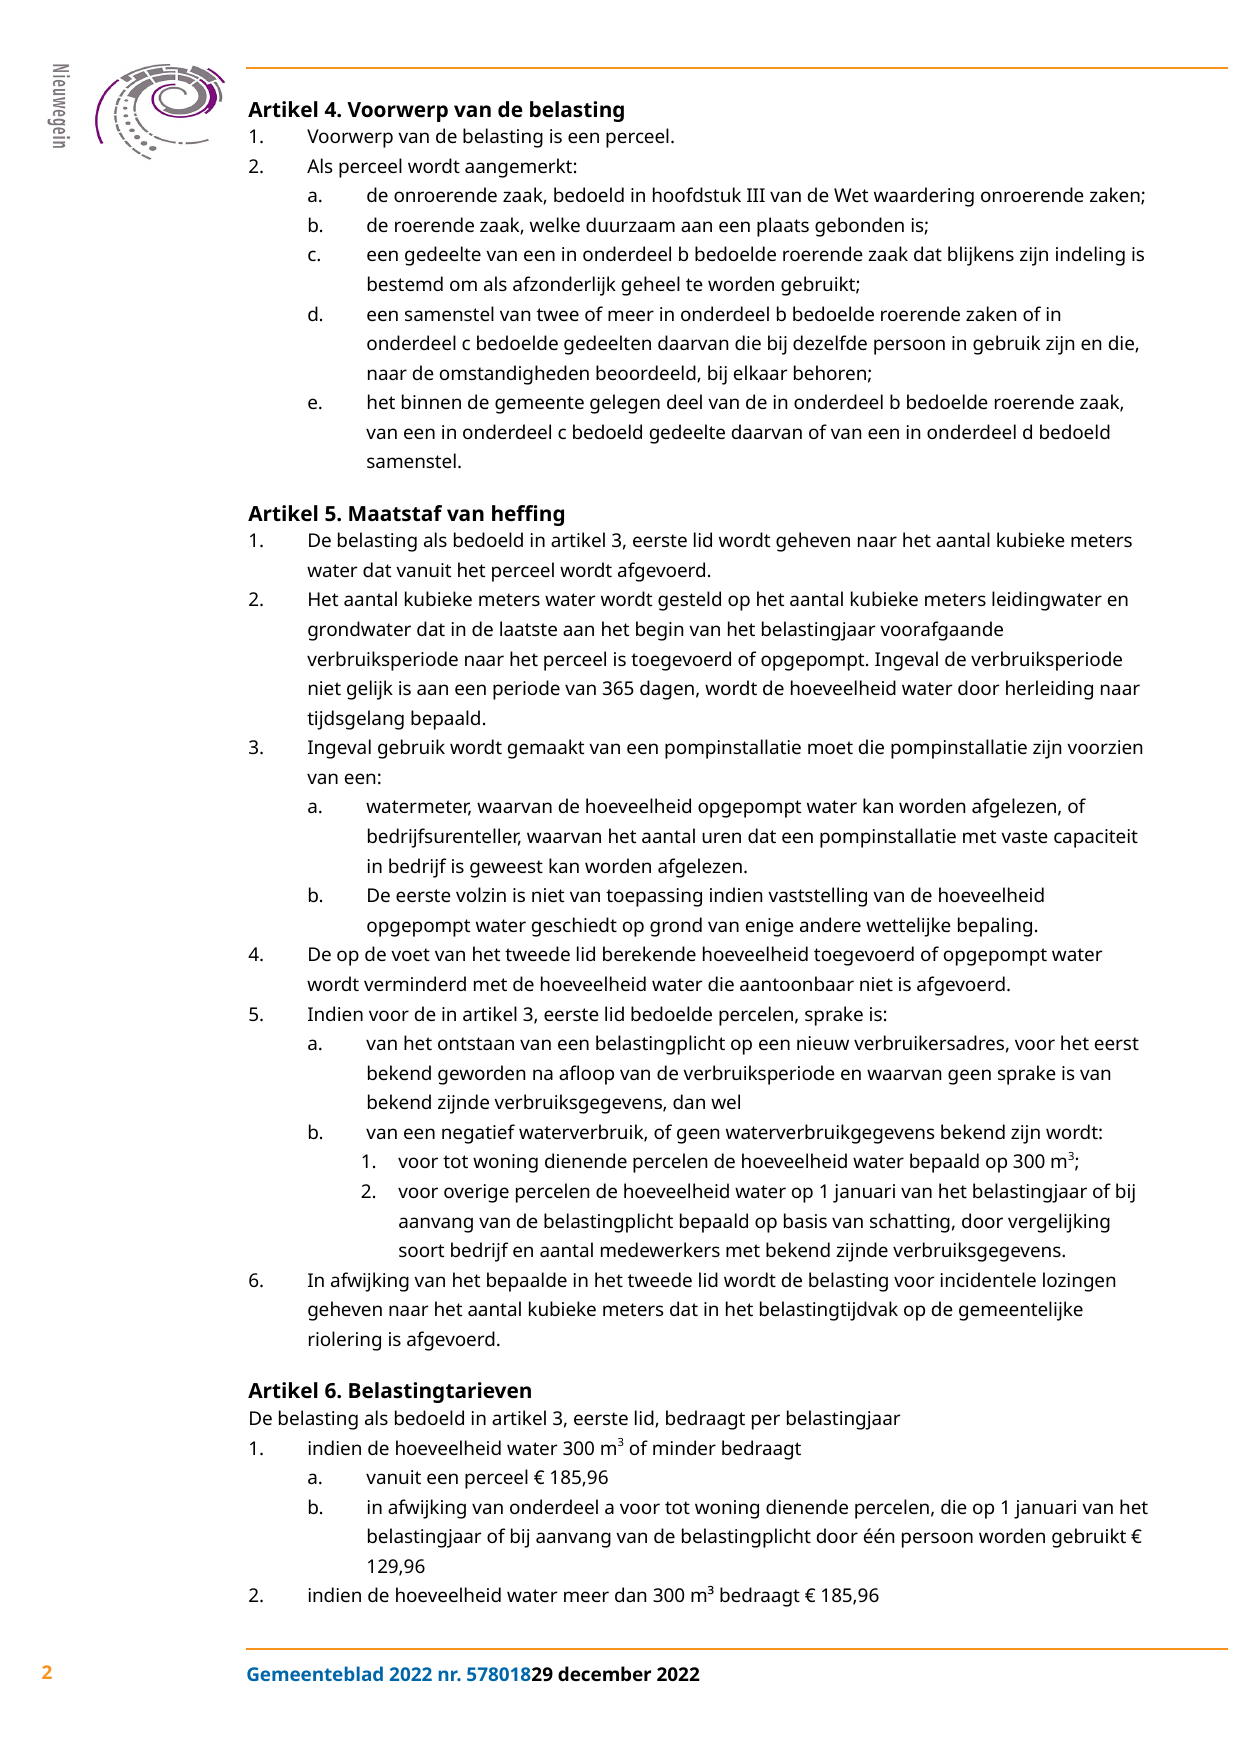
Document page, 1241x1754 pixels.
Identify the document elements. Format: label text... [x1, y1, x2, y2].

picture [41, 47, 231, 172]
list van het ontstaan van een belastingplicht op een nieuw verbruikersadres, voor het eerst bekend geworden na afloop van de verbruiksperiode en waarvan geen sprake is van bekend zijnde verbruiksgegevens, dan wel [307, 1030, 1152, 1115]
list De eerste volzin is niet van toepassing indien vaststelling van de hoeveelheid opgepompt water geschiedt op grond van enige andere wettelijke bepaling. [307, 882, 1152, 938]
list de roerende zaak, welke duurzaam aan een plaats gebonden is; [307, 212, 1152, 238]
list in afwijking van onderdeel a voor tot woning dienende percelen, die op 1 januari van het belastingjaar of bij aanvang van de belastingplicht door één persoon worden gebruikt € 129,96 [307, 1494, 1152, 1579]
text Artikel 4. Voorwerp van de belasting [248, 95, 1152, 123]
list de onroerende zaak, bedoeld in hoofdstuk III van de Wet waardering onroerende zaken; [307, 182, 1152, 208]
text Artikel 5. Maatstaf van heffing [248, 499, 1152, 527]
list voor tot woning dienende percelen de hoeveelheid water bepaald op 300 m3; [361, 1149, 1152, 1174]
list Indien voor de in artikel 3, eerste lid bedoelde percelen, sprake is: [248, 1001, 1152, 1027]
list indien de hoeveelheid water meer dan 300 m³ bedraagt € 185,96 [248, 1583, 1152, 1608]
text Artikel 6. Belastingtarieven [248, 1377, 1152, 1405]
list vanuit een perceel € 185,96 [307, 1464, 1152, 1490]
list het binnen de gemeente gelegen deel van de in onderdeel b bedoelde roerende zaak, van een in onderdeel c bedoeld gedeelte daarvan of van een in onderdeel d bedoeld samenstel. [307, 389, 1152, 474]
list De op de voet van het tweede lid berekende hoeveelheid toegevoerd of opgepompt water wordt verminderd met de hoeveelheid water die aantoonbaar niet is afgevoerd. [248, 942, 1152, 997]
list indien de hoeveelheid water 300 m3 of minder bedraagt [248, 1435, 1152, 1460]
list watermeter, waarvan de hoeveelheid opgepompt water kan worden afgelezen, of bedrijfsurenteller, waarvan het aantal uren dat een pompinstallatie met vaste capaciteit in bedrijf is geweest kan worden afgelezen. [307, 794, 1152, 879]
list In afwijking van het bepaalde in het tweede lid wordt de belasting voor incidentele lozingen geheven naar het aantal kubieke meters dat in het belastingtijdvak op de gemeentelijke riolering is afgevoerd. [248, 1267, 1152, 1352]
list van een negatief waterverbruik, of geen waterverbruikgegevens bekend zijn wordt: [307, 1119, 1152, 1145]
list een gedeelte van een in onderdeel b bedoelde roerende zaak dat blijkens zijn indeling is bestemd om als afzonderlijk geheel te worden gebruikt; [307, 242, 1152, 297]
list De belasting als bedoeld in artikel 3, eerste lid wordt geheven naar het aantal kubieke meters water dat vanuit het perceel wordt afgevoerd. [248, 527, 1152, 583]
list een samenstel van twee of meer in onderdeel b bedoelde roerende zaken of in onderdeel c bedoelde gedeelten daarvan die bij dezelfde persoon in gebruik zijn en die, naar de omstandigheden beoordeeld, bij elkaar behoren; [307, 301, 1152, 386]
list Het aantal kubieke meters water wordt gesteld op het aantal kubieke meters leidingwater en grondwater dat in de laatste aan het begin van het belastingjaar voorafgaande verbruiksperiode naar het perceel is toegevoerd of opgepompt. Ingeval de verbruiksperiode niet gelijk is aan een periode van 365 dagen, wordt de hoeveelheid water door herleiding naar tijdsgelang bepaald. [248, 587, 1152, 731]
list Als perceel wordt aangemerkt: [248, 153, 1152, 178]
list Voorwerp van de belasting is een perceel. [248, 123, 1152, 149]
text De belasting als bedoeld in artikel 3, eerste lid, bedraagt per belastingjaar [248, 1405, 1152, 1431]
list voor overige percelen de hoeveelheid water op 1 januari van het belastingjaar of bij aanvang van de belastingplicht bepaald op basis van schatting, door vergelijking soort bedrijf en aantal medewerkers met bekend zijnde verbruiksgegevens. [361, 1178, 1152, 1263]
list Ingeval gebruik wordt gemaakt van een pompinstallatie moet die pompinstallatie zijn voorzien van een: [248, 734, 1152, 790]
